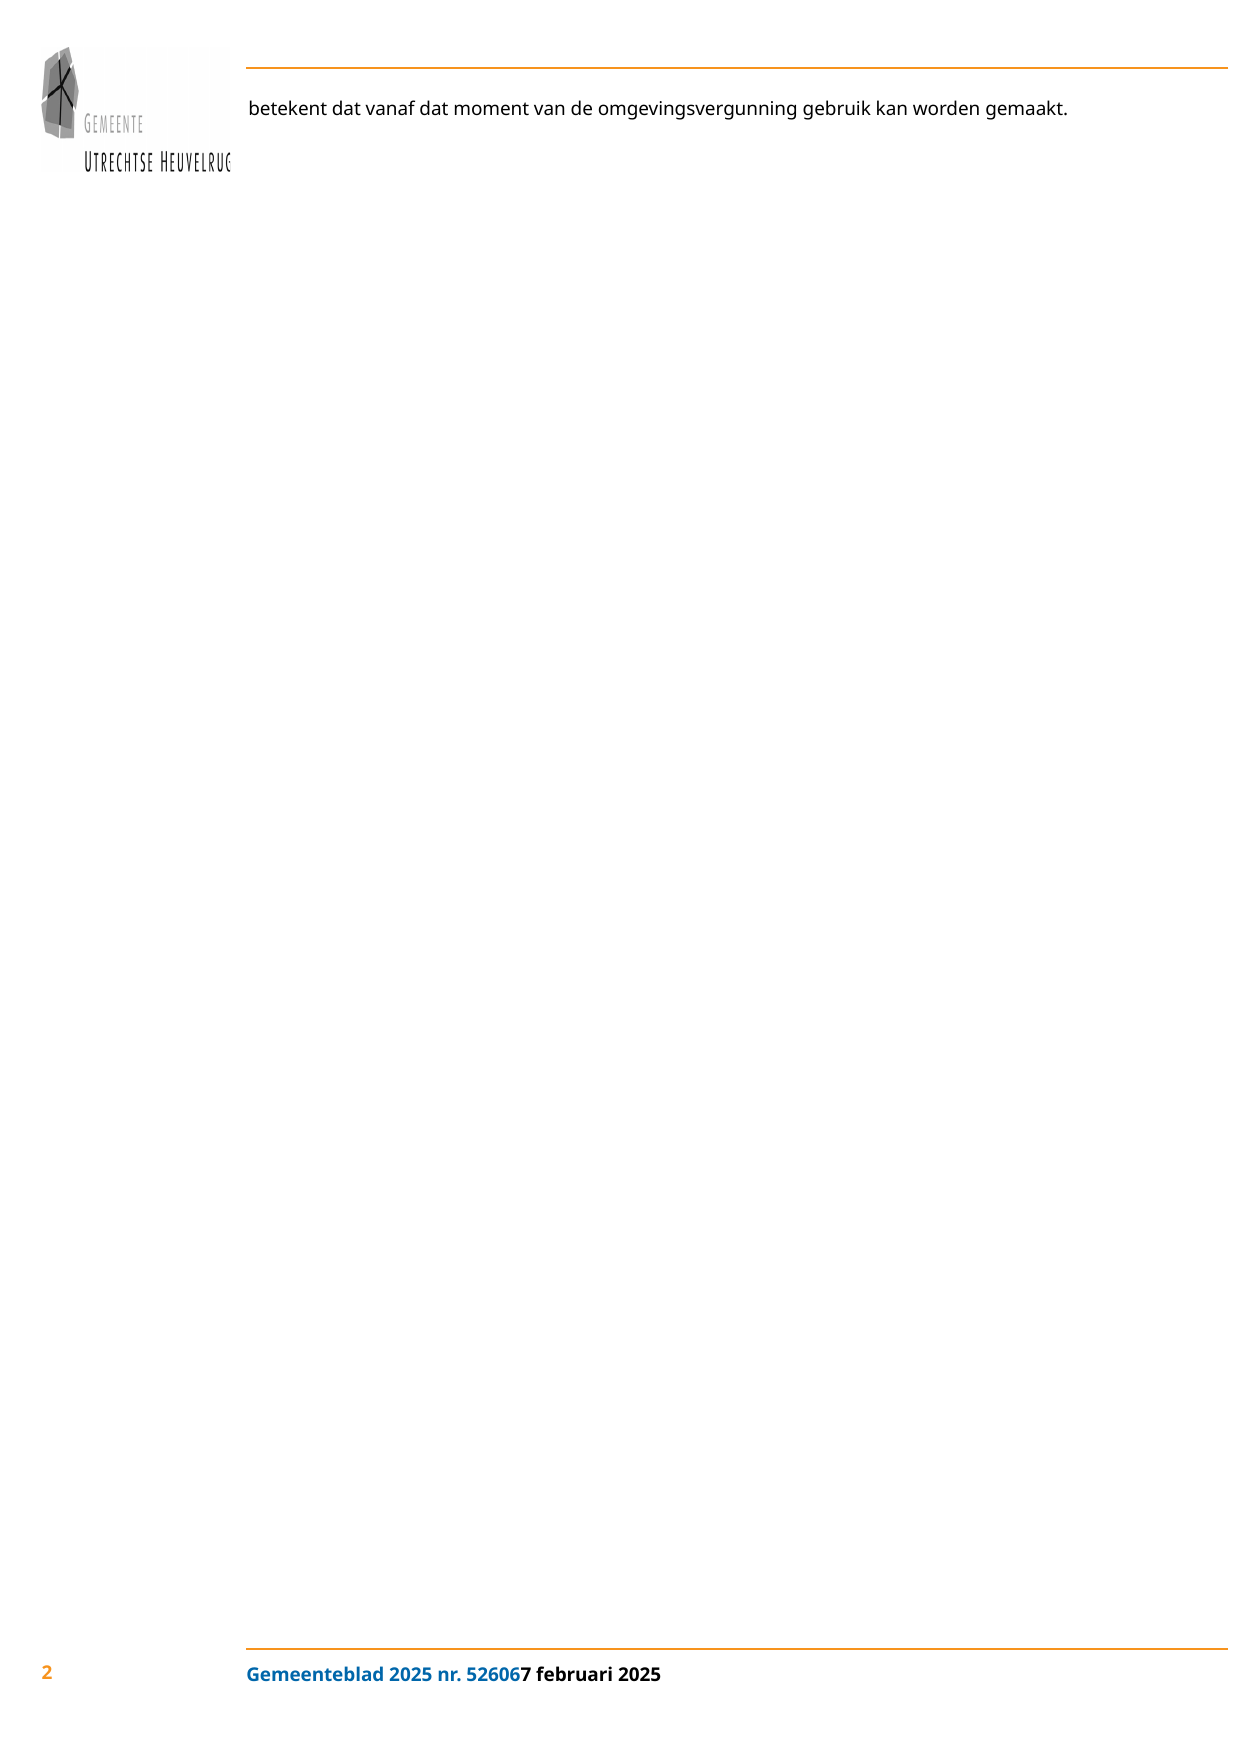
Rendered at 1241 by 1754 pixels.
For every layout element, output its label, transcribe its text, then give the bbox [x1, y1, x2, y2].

picture [41, 47, 231, 172]
text betekent dat vanaf dat moment van de omgevingsvergunning gebruik kan worden gemaakt. [248, 95, 1152, 121]
